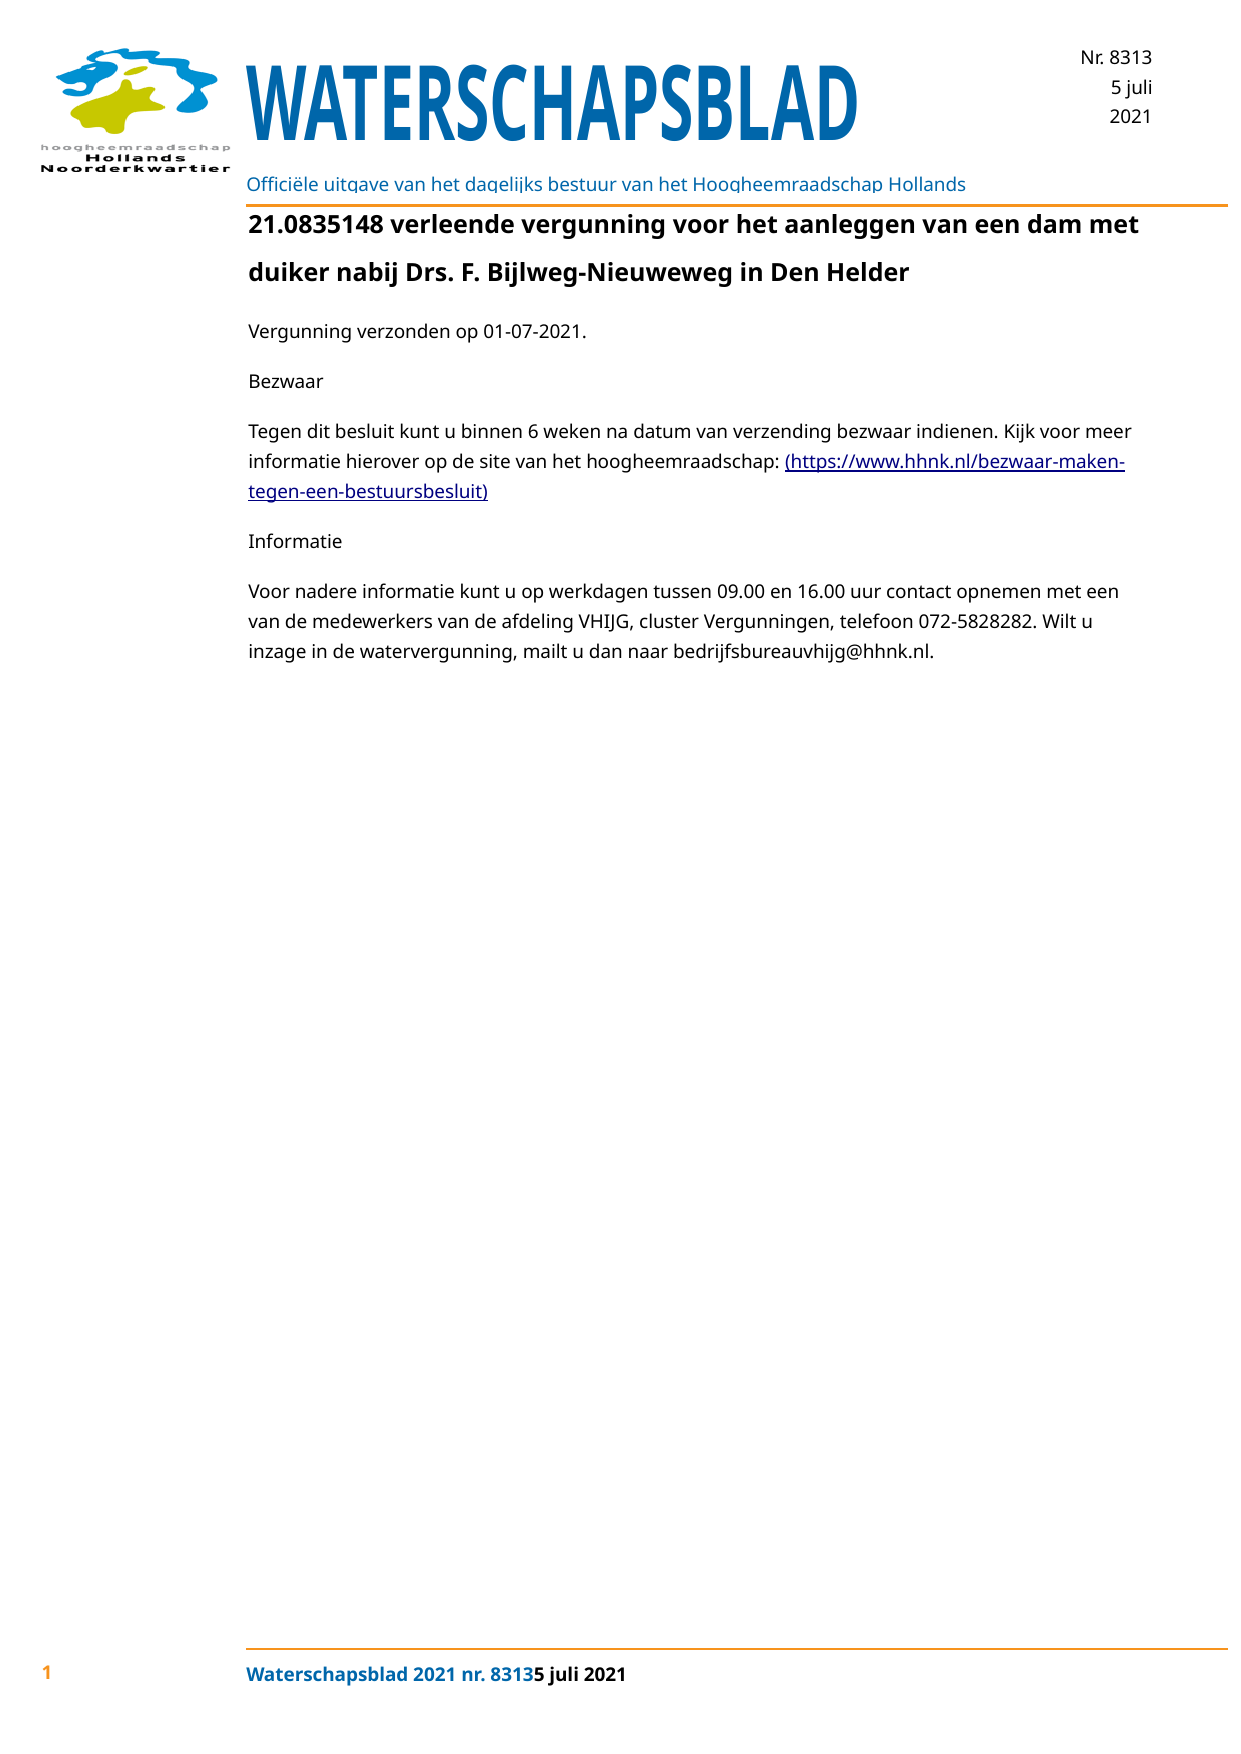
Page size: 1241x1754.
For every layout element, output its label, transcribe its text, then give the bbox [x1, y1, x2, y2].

text Voor nadere informatie kunt u op werkdagen tussen 09.00 en 16.00 uur contact opnemen met een van de medewerkers van de afdeling VHIJG, cluster Vergunningen, telefoon 072-5828282. Wilt u inzage in de watervergunning, mailt u dan naar bedrijfsbureauvhijg@hhnk.nl. [248, 579, 1152, 664]
text Bezwaar [248, 368, 1152, 394]
picture [41, 47, 231, 172]
text Tegen dit besluit kunt u binnen 6 weken na datum van verzending bezwaar indienen. Kijk voor meer informatie hierover op de site van het hoogheemraadschap: (https://www.hhnk.nl/bezwaar-maken-tegen-een-bestuursbesluit) [248, 419, 1152, 504]
text Vergunning verzonden op 01-07-2021. [248, 318, 1152, 344]
text Informatie [248, 528, 1152, 554]
text 21.0835148 verleende vergunning voor het aanleggen van een dam met duiker nabij Drs. F. Bijlweg-Nieuweweg in Den Helder [248, 207, 1152, 288]
